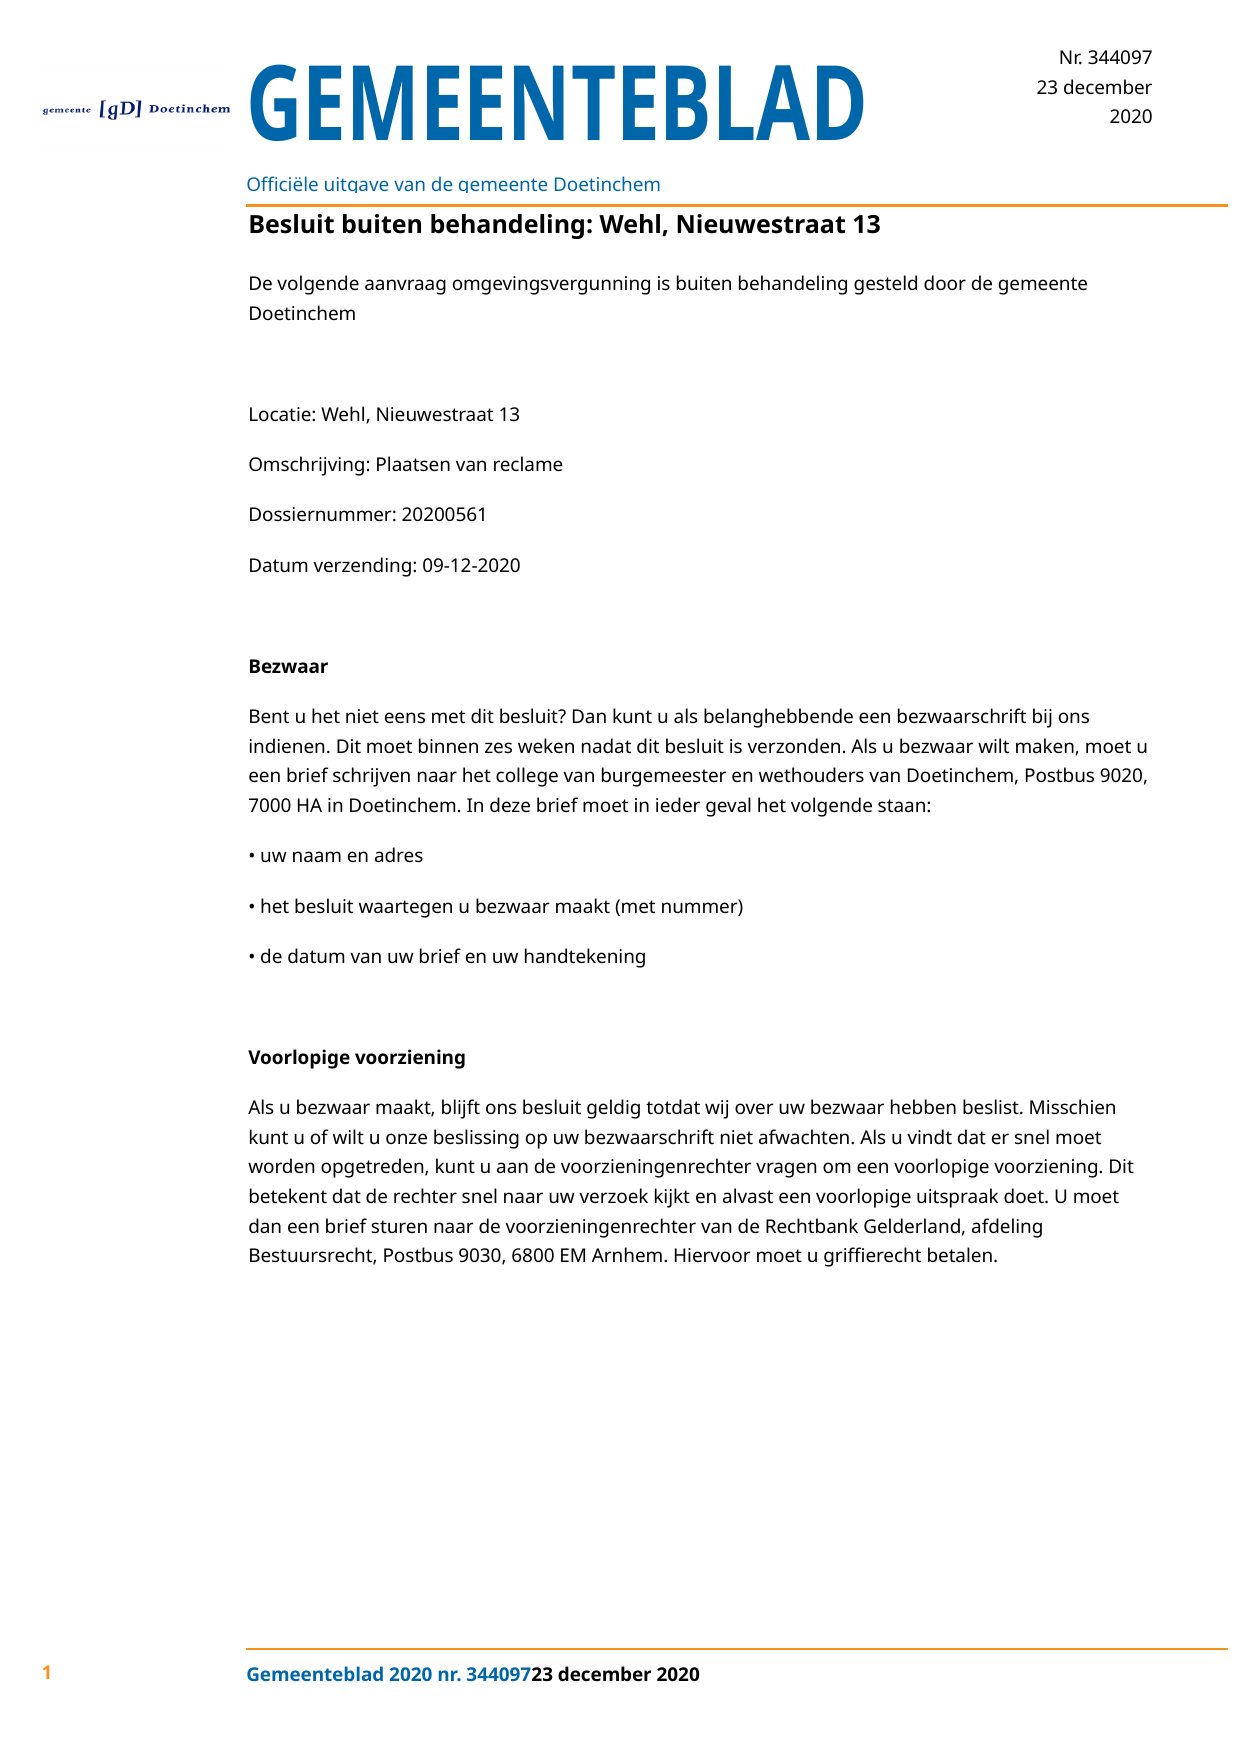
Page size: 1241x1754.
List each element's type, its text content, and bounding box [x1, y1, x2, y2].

text De volgende aanvraag omgevingsvergunning is buiten behandeling gesteld door de gemeente Doetinchem [248, 270, 1152, 326]
text Dossiernummer: 20200561 [248, 502, 1152, 527]
text Datum verzending: 09-12-2020 [248, 552, 1152, 578]
text Locatie: Wehl, Nieuwestraat 13 [248, 401, 1152, 426]
text Als u bezwaar maakt, blijft ons besluit geldig totdat wij over uw bezwaar hebben beslist. Misschien kunt u of wilt u onze beslissing op uw bezwaarschrift niet afwachten. Als u vindt dat er snel moet worden opgetreden, kunt u aan de voorzieningenrechter vragen om een voorlopige voorziening. Dit betekent dat de rechter snel naar uw verzoek kijkt en alvast een voorlopige uitspraak doet. U moet dan een brief sturen naar de voorzieningenrechter van de Rechtbank Gelderland, afdeling Bestuursrecht, Postbus 9030, 6800 EM Arnhem. Hiervoor moet u griffierecht betalen. [248, 1094, 1152, 1268]
text Voorlopige voorziening [248, 1044, 1152, 1070]
text • de datum van uw brief en uw handtekening [248, 943, 1152, 969]
text • uw naam en adres [248, 842, 1152, 868]
text Omschrijving: Plaatsen van reclame [248, 451, 1152, 477]
text • het besluit waartegen u bezwaar maakt (met nummer) [248, 893, 1152, 918]
text Besluit buiten behandeling: Wehl, Nieuwestraat 13 [248, 207, 1152, 241]
text Bezwaar [248, 653, 1152, 678]
text Bent u het niet eens met dit besluit? Dan kunt u als belanghebbende een bezwaarschrift bij ons indienen. Dit moet binnen zes weken nadat dit besluit is verzonden. Als u bezwaar wilt maken, moet u een brief schrijven naar het college van burgemeester en wethouders van Doetinchem, Postbus 9020, 7000 HA in Doetinchem. In deze brief moet in ieder geval het volgende staan: [248, 703, 1152, 818]
picture [41, 47, 231, 172]
